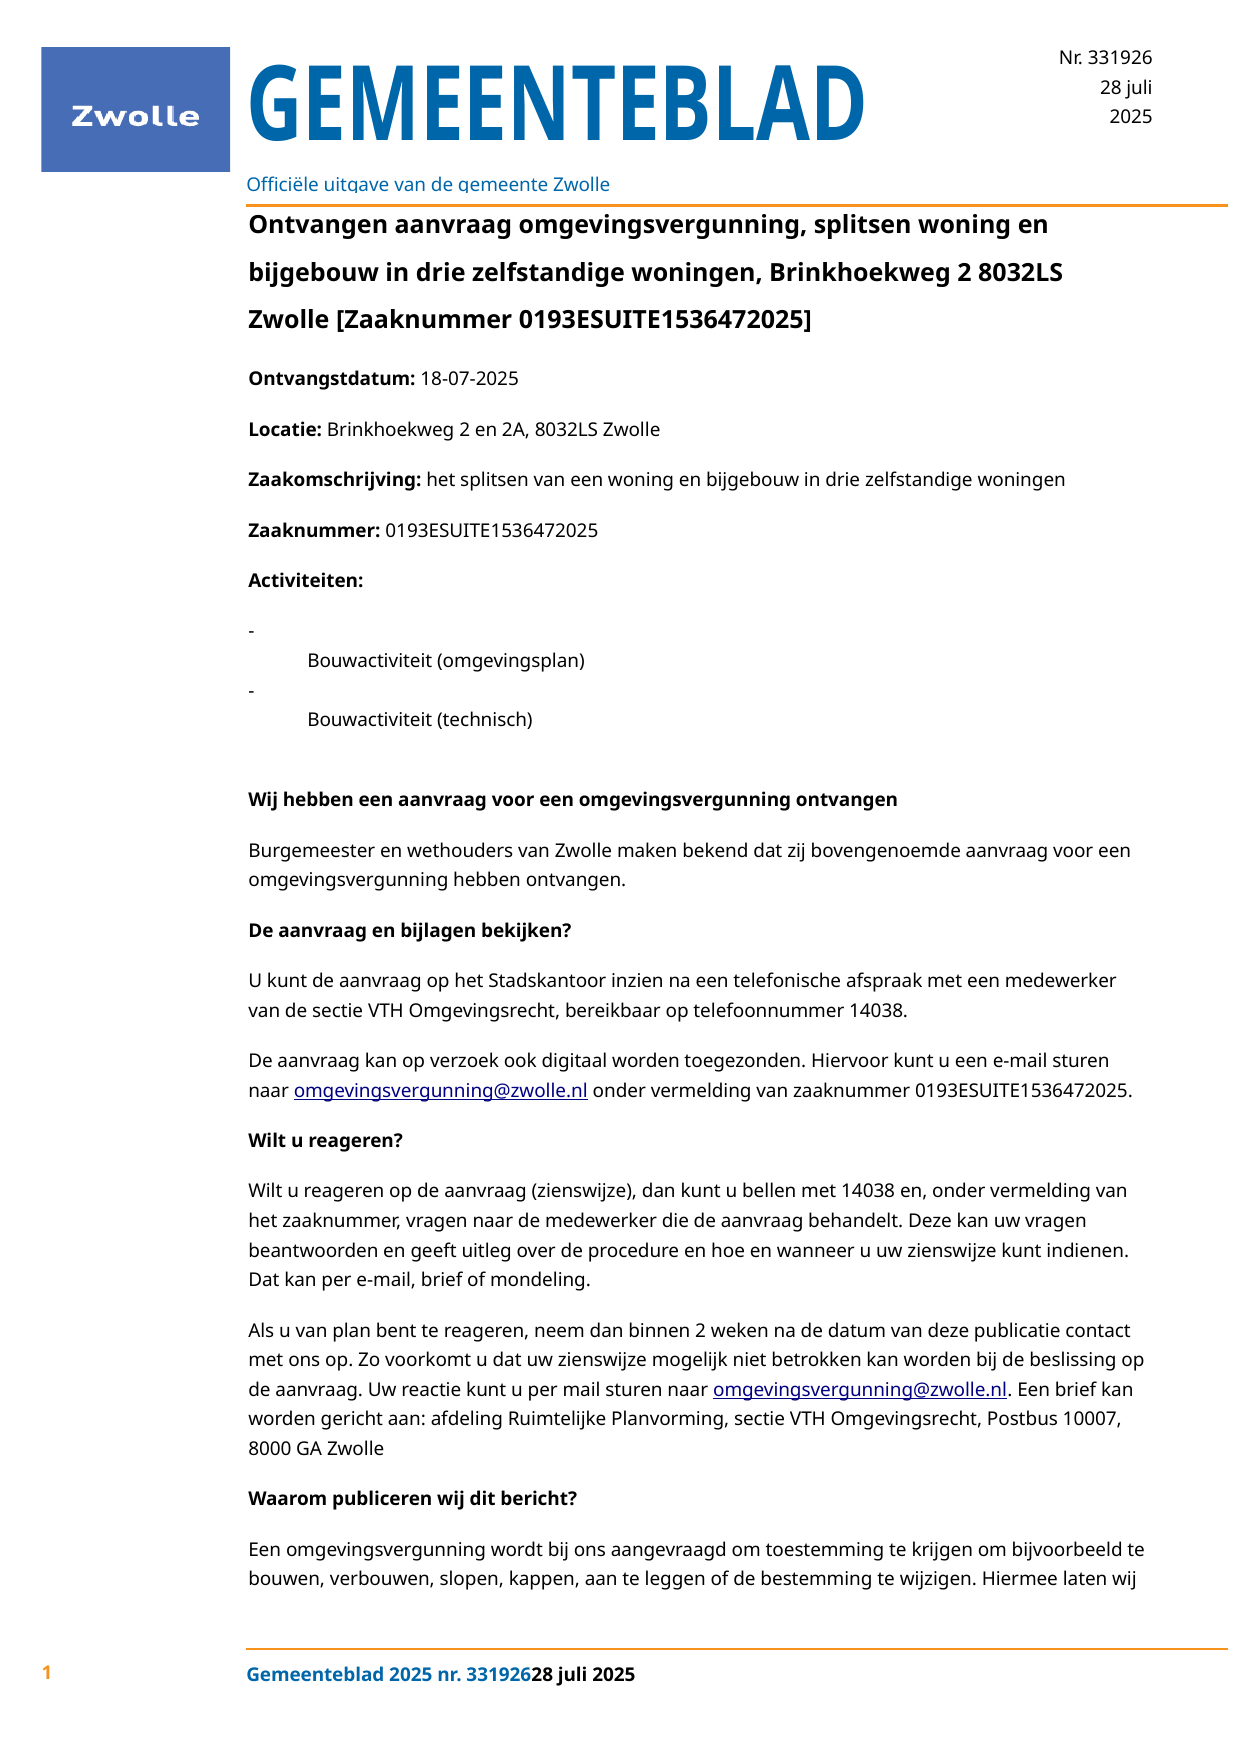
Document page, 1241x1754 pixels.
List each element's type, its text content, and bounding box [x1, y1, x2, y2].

list Bouwactiviteit (technisch) [248, 706, 1152, 732]
text Zaaknummer: 0193ESUITE1536472025 [248, 517, 1152, 542]
text Zaakomschrijving: het splitsen van een woning en bijgebouw in drie zelfstandige woningen [248, 466, 1152, 492]
text Als u van plan bent te reageren, neem dan binnen 2 weken na de datum van deze publicatie contact met ons op. Zo voorkomt u dat uw zienswijze mogelijk niet betrokken kan worden bij de beslissing op de aanvraag. Uw reactie kunt u per mail sturen naar omgevingsvergunning@zwolle.nl. Een brief kan worden gericht aan: afdeling Ruimtelijke Planvorming, sectie VTH Omgevingsrecht, Postbus 10007, 8000 GA Zwolle [248, 1317, 1152, 1461]
text Burgemeester en wethouders van Zwolle maken bekend dat zij bovengenoemde aanvraag voor een omgevingsvergunning hebben ontvangen. [248, 837, 1152, 892]
text U kunt de aanvraag op het Stadskantoor inzien na een telefonische afspraak met een medewerker van de sectie VTH Omgevingsrecht, bereikbaar op telefoonnummer 14038. [248, 967, 1152, 1022]
text De aanvraag kan op verzoek ook digitaal worden toegezonden. Hiervoor kunt u een e-mail sturen naar omgevingsvergunning@zwolle.nl onder vermelding van zaaknummer 0193ESUITE1536472025. [248, 1047, 1152, 1102]
text Wij hebben een aanvraag voor een omgevingsvergunning ontvangen [248, 786, 1152, 812]
text Ontvangstdatum: 18-07-2025 [248, 366, 1152, 391]
text Wilt u reageren? [248, 1127, 1152, 1153]
text De aanvraag en bijlagen bekijken? [248, 917, 1152, 942]
text Locatie: Brinkhoekweg 2 en 2A, 8032LS Zwolle [248, 416, 1152, 442]
text Ontvangen aanvraag omgevingsvergunning, splitsen woning en bijgebouw in drie zelfstandige woningen, Brinkhoekweg 2 8032LS Zwolle [Zaaknummer 0193ESUITE1536472025] [248, 207, 1152, 336]
text Een omgevingsvergunning wordt bij ons aangevraagd om toestemming te krijgen om bijvoorbeeld te bouwen, verbouwen, slopen, kappen, aan te leggen of de bestemming te wijzigen. Hiermee laten wij [248, 1536, 1152, 1591]
list Bouwactiviteit (omgevingsplan) [248, 647, 1152, 673]
text Activiteiten: [248, 567, 1152, 593]
text Waarom publiceren wij dit bericht? [248, 1486, 1152, 1511]
text Wilt u reageren op de aanvraag (zienswijze), dan kunt u bellen met 14038 en, onder vermelding van het zaaknummer, vragen naar de medewerker die de aanvraag behandelt. Deze kan uw vragen beantwoorden en geeft uitleg over de procedure en hoe en wanneer u uw zienswijze kunt indienen. Dat kan per e-mail, brief of mondeling. [248, 1178, 1152, 1292]
picture [41, 47, 231, 172]
